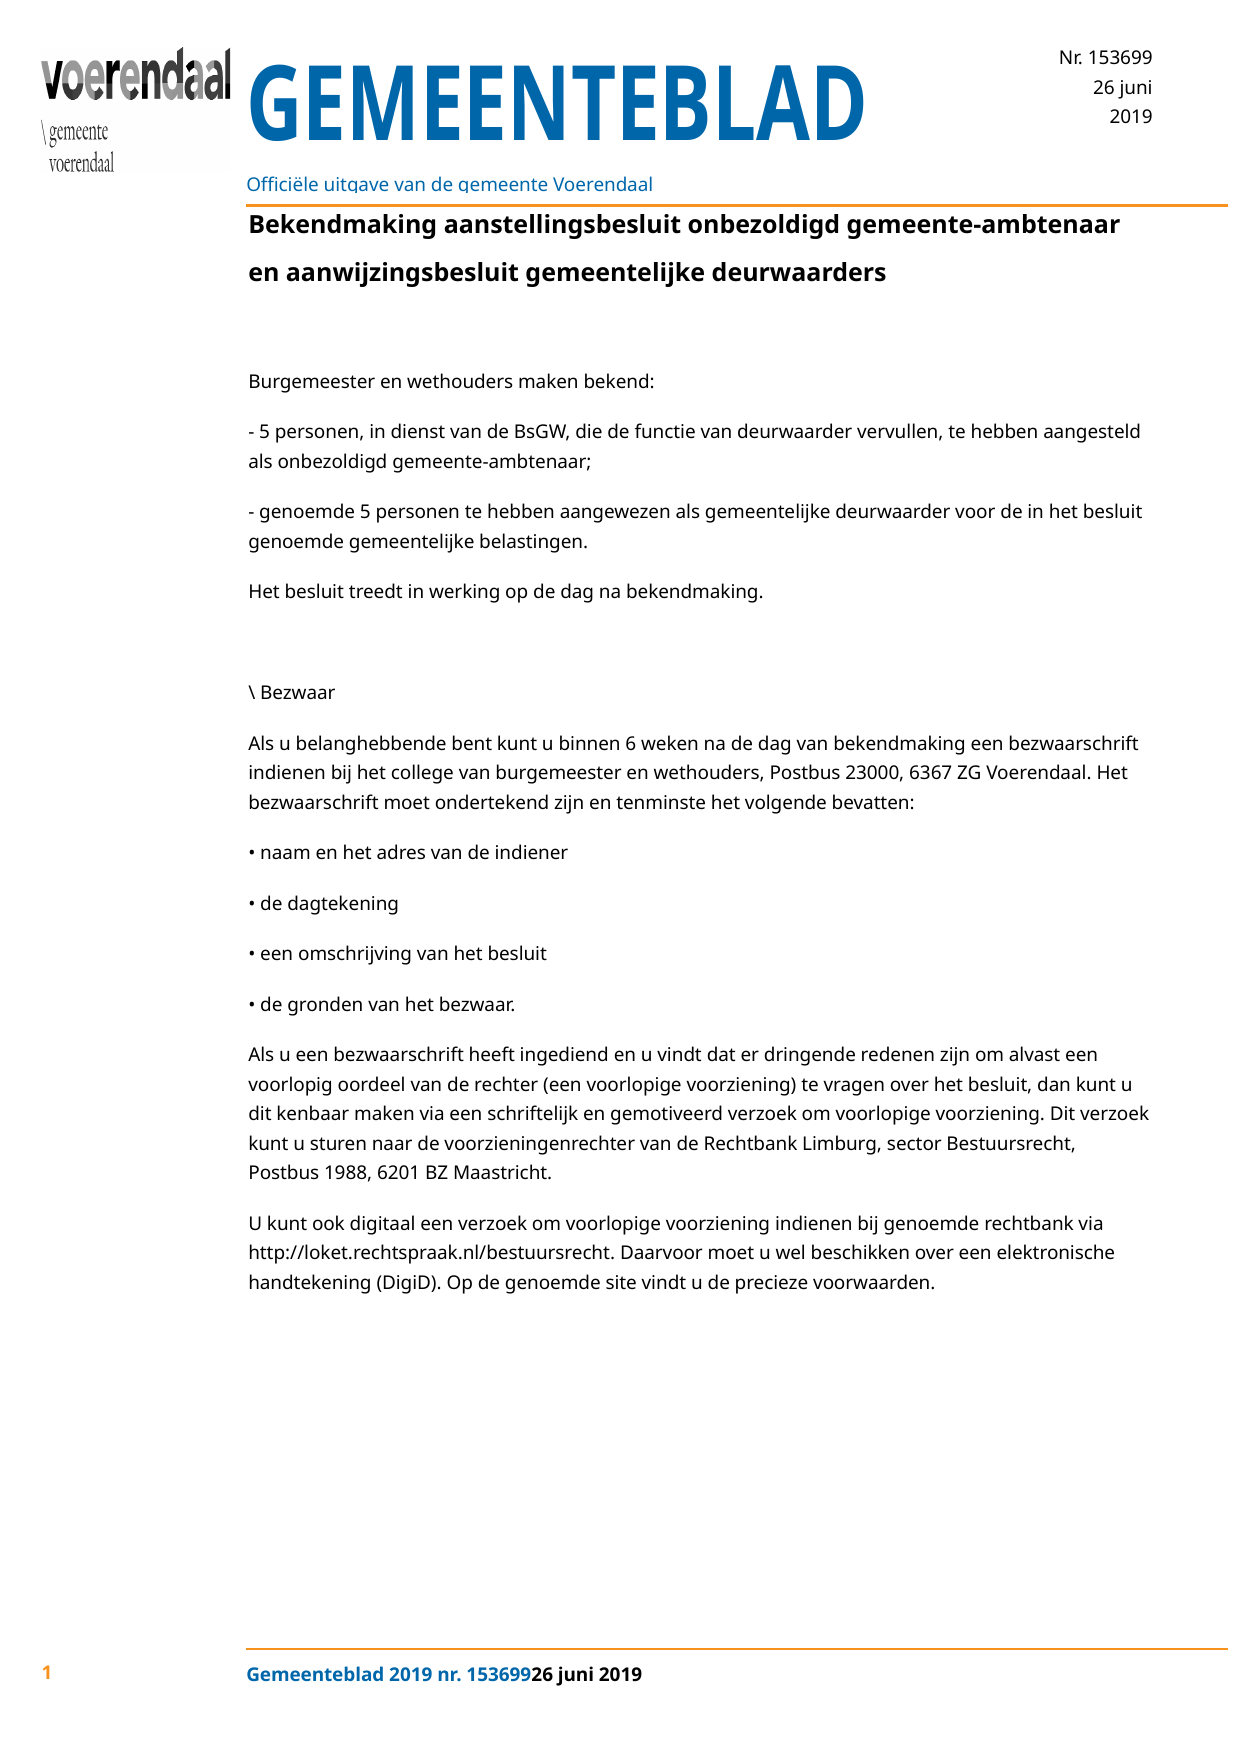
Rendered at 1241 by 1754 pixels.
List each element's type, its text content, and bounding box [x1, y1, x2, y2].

text U kunt ook digitaal een verzoek om voorlopige voorziening indienen bij genoemde rechtbank via http://loket.rechtspraak.nl/bestuursrecht. Daarvoor moet u wel beschikken over een elektronische handtekening (DigiD). Op de genoemde site vindt u de precieze voorwaarden. [248, 1210, 1152, 1295]
text \ Bezwaar [248, 679, 1152, 705]
text Bekendmaking aanstellingsbesluit onbezoldigd gemeente-ambtenaar en aanwijzingsbesluit gemeentelijke deurwaarders [248, 207, 1152, 288]
text Het besluit treedt in werking op de dag na bekendmaking. [248, 579, 1152, 604]
picture [41, 47, 231, 172]
text Burgemeester en wethouders maken bekend: [248, 368, 1152, 394]
text • een omschrijving van het besluit [248, 940, 1152, 966]
text Als u belanghebbende bent kunt u binnen 6 weken na de dag van bekendmaking een bezwaarschrift indienen bij het college van burgemeester en wethouders, Postbus 23000, 6367 ZG Voerendaal. Het bezwaarschrift moet ondertekend zijn en tenminste het volgende bevatten: [248, 730, 1152, 815]
text • de dagtekening [248, 890, 1152, 916]
text Als u een bezwaarschrift heeft ingediend en u vindt dat er dringende redenen zijn om alvast een voorlopig oordeel van de rechter (een voorlopige voorziening) te vragen over het besluit, dan kunt u dit kenbaar maken via een schriftelijk en gemotiveerd verzoek om voorlopige voorziening. Dit verzoek kunt u sturen naar de voorzieningenrechter van de Rechtbank Limburg, sector Bestuursrecht, Postbus 1988, 6201 BZ Maastricht. [248, 1041, 1152, 1185]
text - genoemde 5 personen te hebben aangewezen als gemeentelijke deurwaarder voor de in het besluit genoemde gemeentelijke belastingen. [248, 499, 1152, 554]
text • naam en het adres van de indiener [248, 839, 1152, 865]
text • de gronden van het bezwaar. [248, 991, 1152, 1017]
text - 5 personen, in dienst van de BsGW, die de functie van deurwaarder vervullen, te hebben aangesteld als onbezoldigd gemeente-ambtenaar; [248, 419, 1152, 474]
